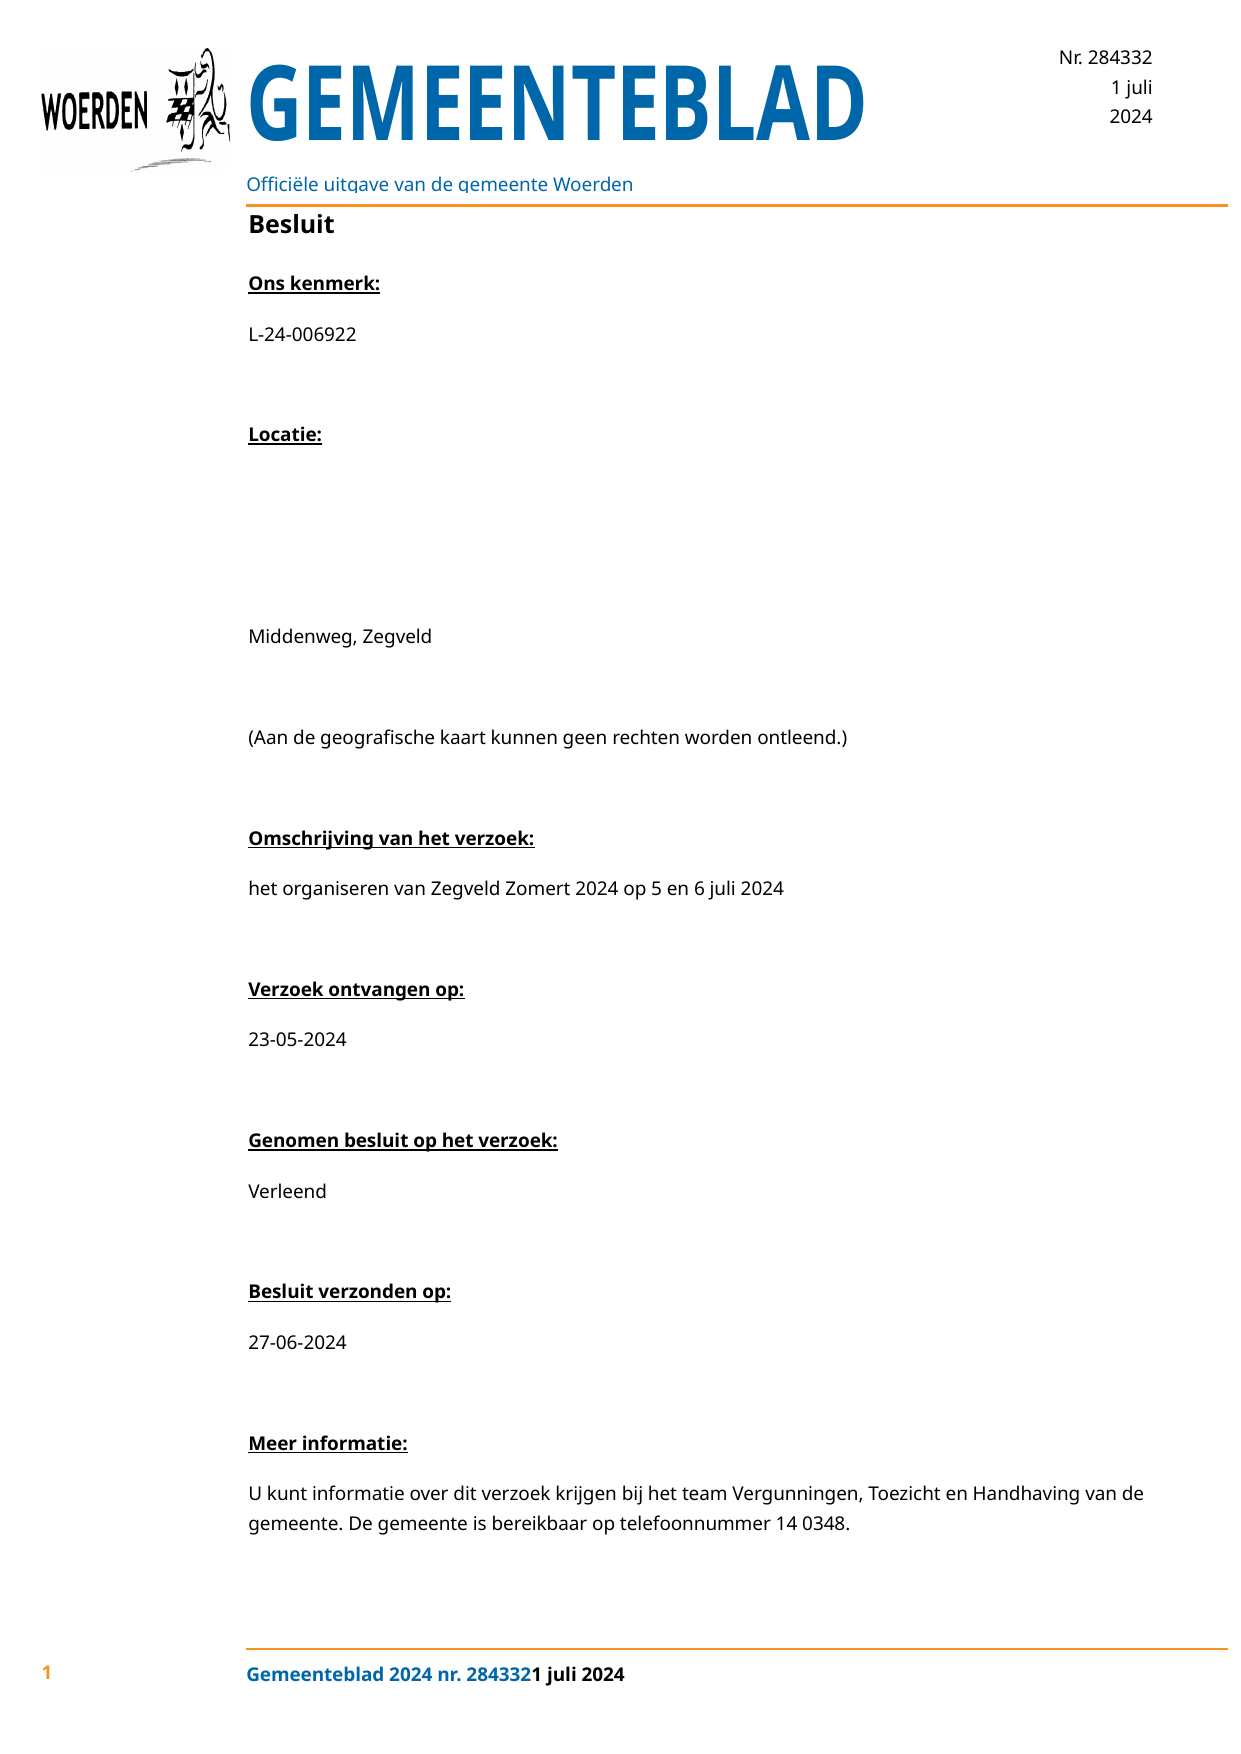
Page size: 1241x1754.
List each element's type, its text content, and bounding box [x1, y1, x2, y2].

text Omschrijving van het verzoek: [248, 825, 1152, 851]
text Genomen besluit op het verzoek: [248, 1127, 1152, 1153]
text Besluit [248, 207, 1152, 241]
text Verleend [248, 1178, 1152, 1203]
text 27-06-2024 [248, 1329, 1152, 1355]
text Meer informatie: [248, 1430, 1152, 1456]
text L-24-006922 [248, 321, 1152, 346]
text Besluit verzonden op: [248, 1279, 1152, 1304]
picture [41, 47, 231, 172]
text Ons kenmerk: [248, 270, 1152, 296]
text het organiseren van Zegveld Zomert 2024 op 5 en 6 juli 2024 [248, 875, 1152, 901]
text Locatie: [248, 422, 1152, 447]
text (Aan de geografische kaart kunnen geen rechten worden ontleend.) [248, 724, 1152, 750]
text U kunt informatie over dit verzoek krijgen bij het team Vergunningen, Toezicht en Handhaving van de gemeente. De gemeente is bereikbaar op telefoonnummer 14 0348. [248, 1480, 1152, 1536]
text Middenweg, Zegveld [248, 623, 1152, 649]
text 23-05-2024 [248, 1027, 1152, 1052]
text Verzoek ontvangen op: [248, 976, 1152, 1002]
